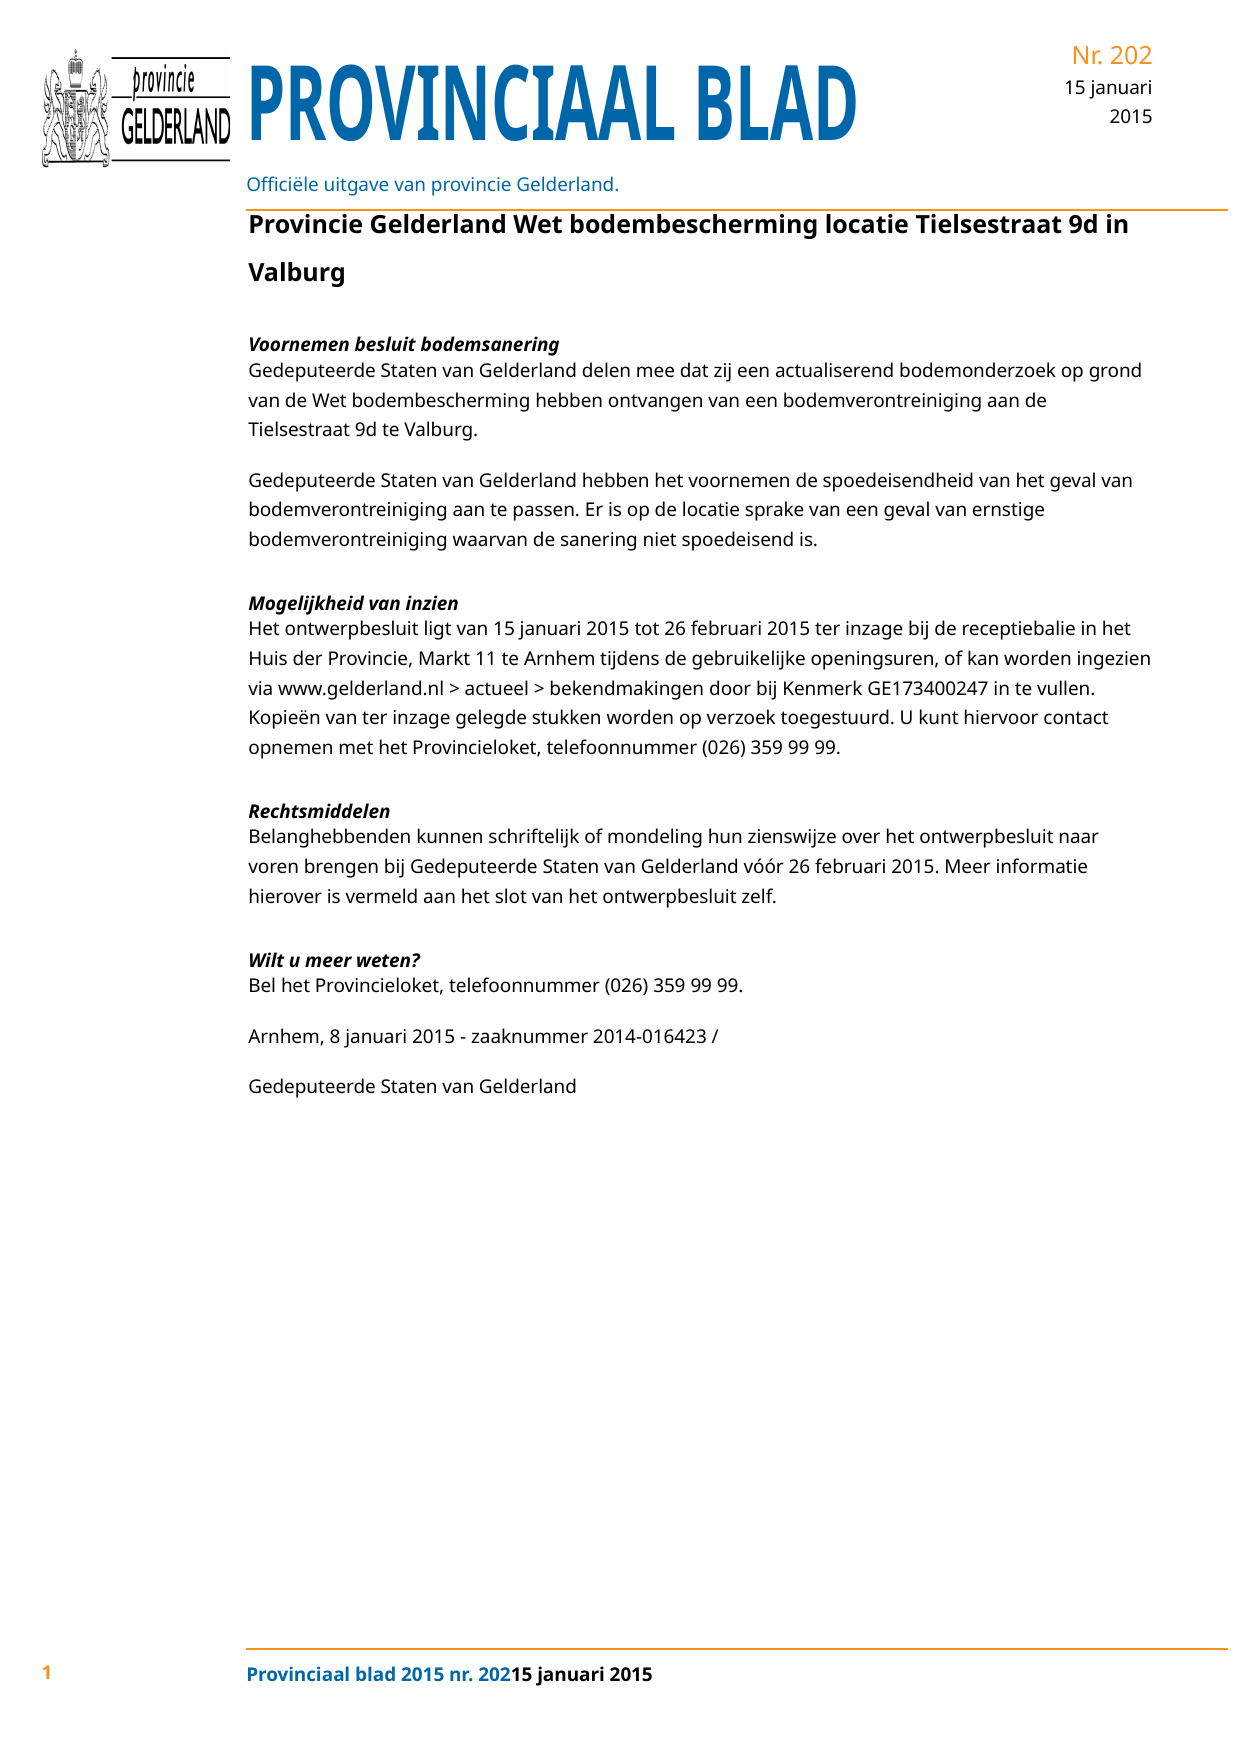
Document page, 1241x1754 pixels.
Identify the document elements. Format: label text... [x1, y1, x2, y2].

text Gedeputeerde Staten van Gelderland hebben het voornemen de spoedeisendheid van het geval van bodemverontreiniging aan te passen. Er is op de locatie sprake van een geval van ernstige bodemverontreiniging waarvan de sanering niet spoedeisend is. [248, 467, 1152, 552]
text Wilt u meer weten? [248, 947, 1152, 972]
text Mogelijkheid van inzien [248, 590, 1152, 616]
text Gedeputeerde Staten van Gelderland [248, 1073, 1152, 1099]
text Bel het Provincieloket, telefoonnummer (026) 359 99 99. [248, 972, 1152, 998]
text Rechtsmiddelen [248, 798, 1152, 824]
text Het ontwerpbesluit ligt van 15 januari 2015 tot 26 februari 2015 ter inzage bij de receptiebalie in het Huis der Provincie, Markt 11 te Arnhem tijdens de gebruikelijke openingsuren, of kan worden ingezien via www.gelderland.nl > actueel > bekendmakingen door bij Kenmerk GE173400247 in te vullen. Kopieën van ter inzage gelegde stukken worden op verzoek toegestuurd. U kunt hiervoor contact opnemen met het Provincieloket, telefoonnummer (026) 359 99 99. [248, 616, 1152, 760]
picture [41, 47, 231, 172]
text Arnhem, 8 januari 2015 - zaaknummer 2014-016423 / [248, 1023, 1152, 1049]
text Gedeputeerde Staten van Gelderland delen mee dat zij een actualiserend bodemonderzoek op grond van de Wet bodembescherming hebben ontvangen van een bodemverontreiniging aan de Tielsestraat 9d te Valburg. [248, 357, 1152, 442]
text Belanghebbenden kunnen schriftelijk of mondeling hun zienswijze over het ontwerpbesluit naar voren brengen bij Gedeputeerde Staten van Gelderland vóór 26 februari 2015. Meer informatie hierover is vermeld aan het slot van het ontwerpbesluit zelf. [248, 824, 1152, 908]
text Provincie Gelderland Wet bodembescherming locatie Tielsestraat 9d in Valburg [248, 211, 1152, 288]
text Voornemen besluit bodemsanering [248, 331, 1152, 357]
